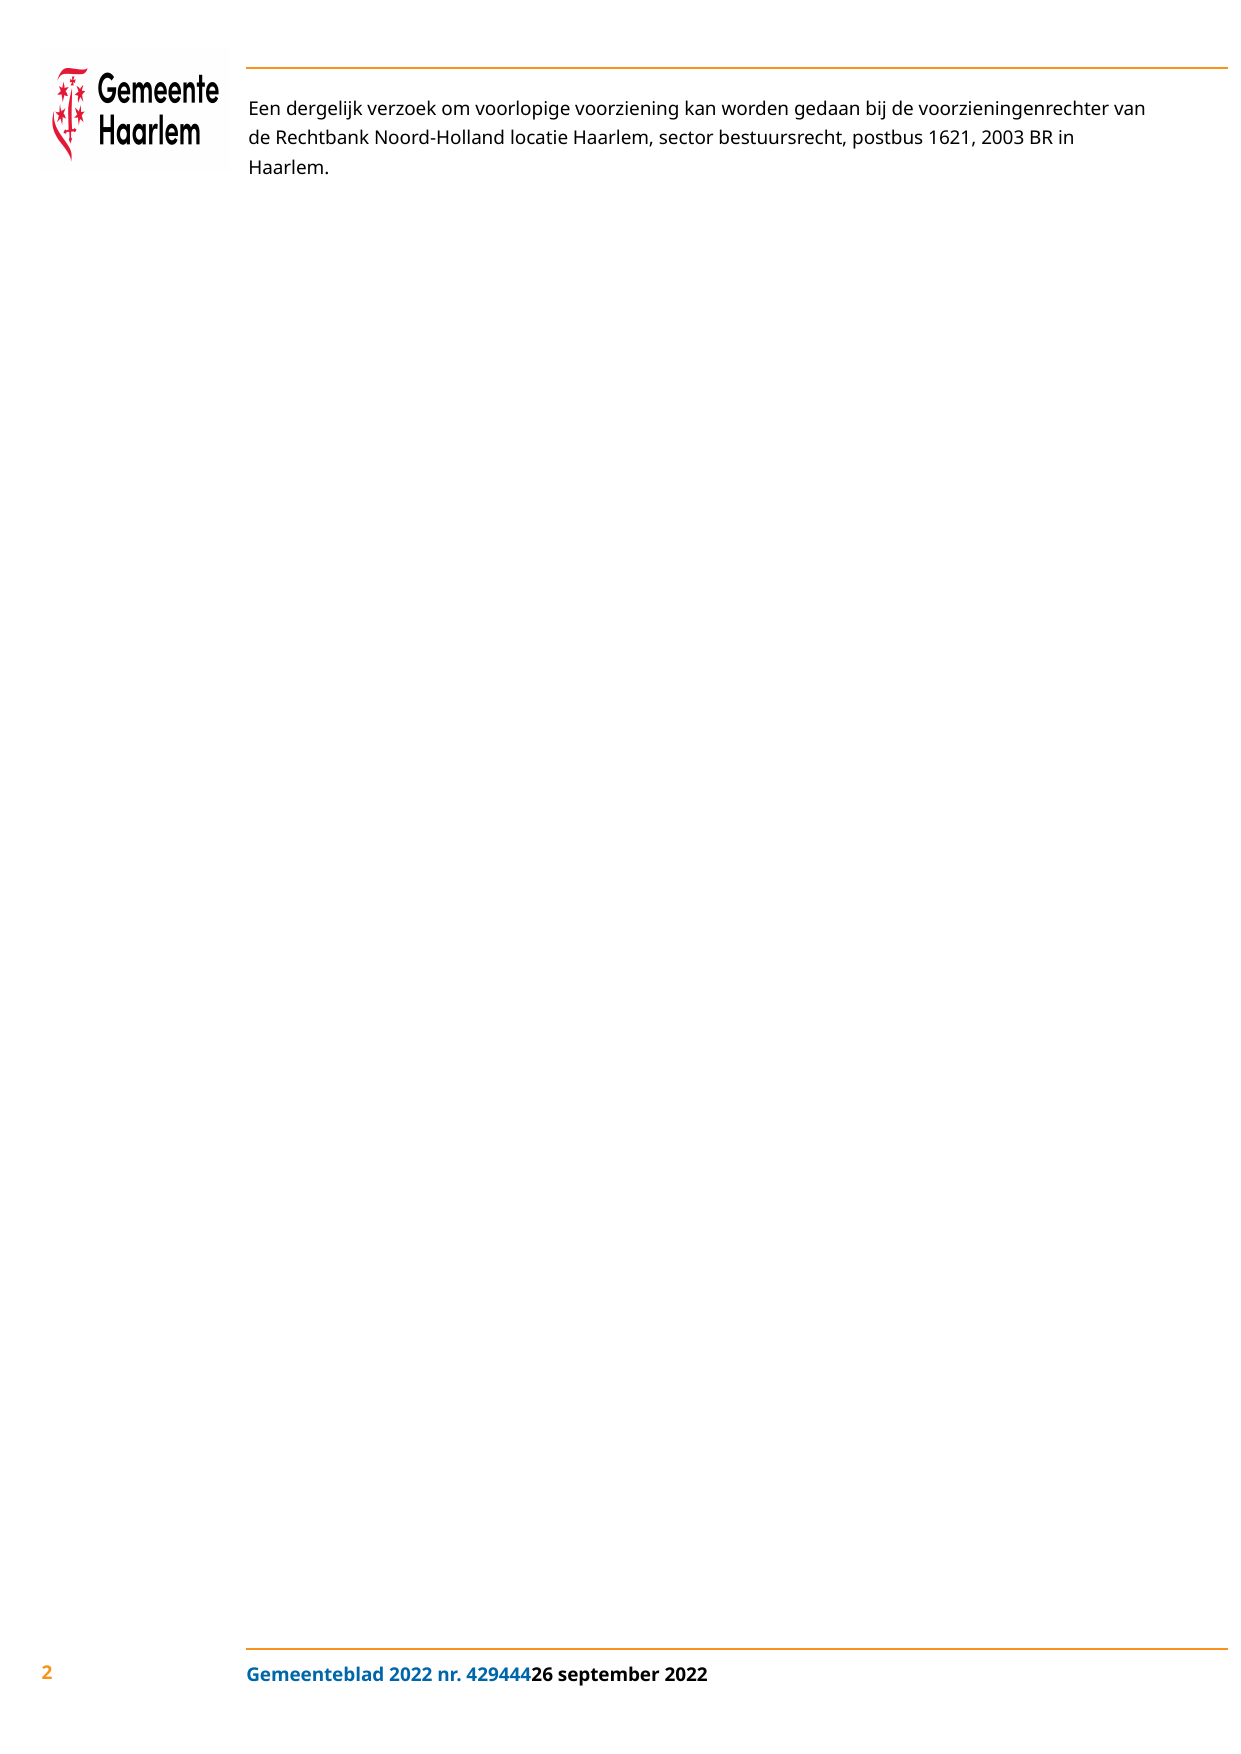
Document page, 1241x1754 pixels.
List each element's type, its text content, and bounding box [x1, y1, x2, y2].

text Een dergelijk verzoek om voorlopige voorziening kan worden gedaan bij de voorzieningenrechter van de Rechtbank Noord-Holland locatie Haarlem, sector bestuursrecht, postbus 1621, 2003 BR in Haarlem. [248, 95, 1152, 180]
picture [41, 47, 231, 172]
